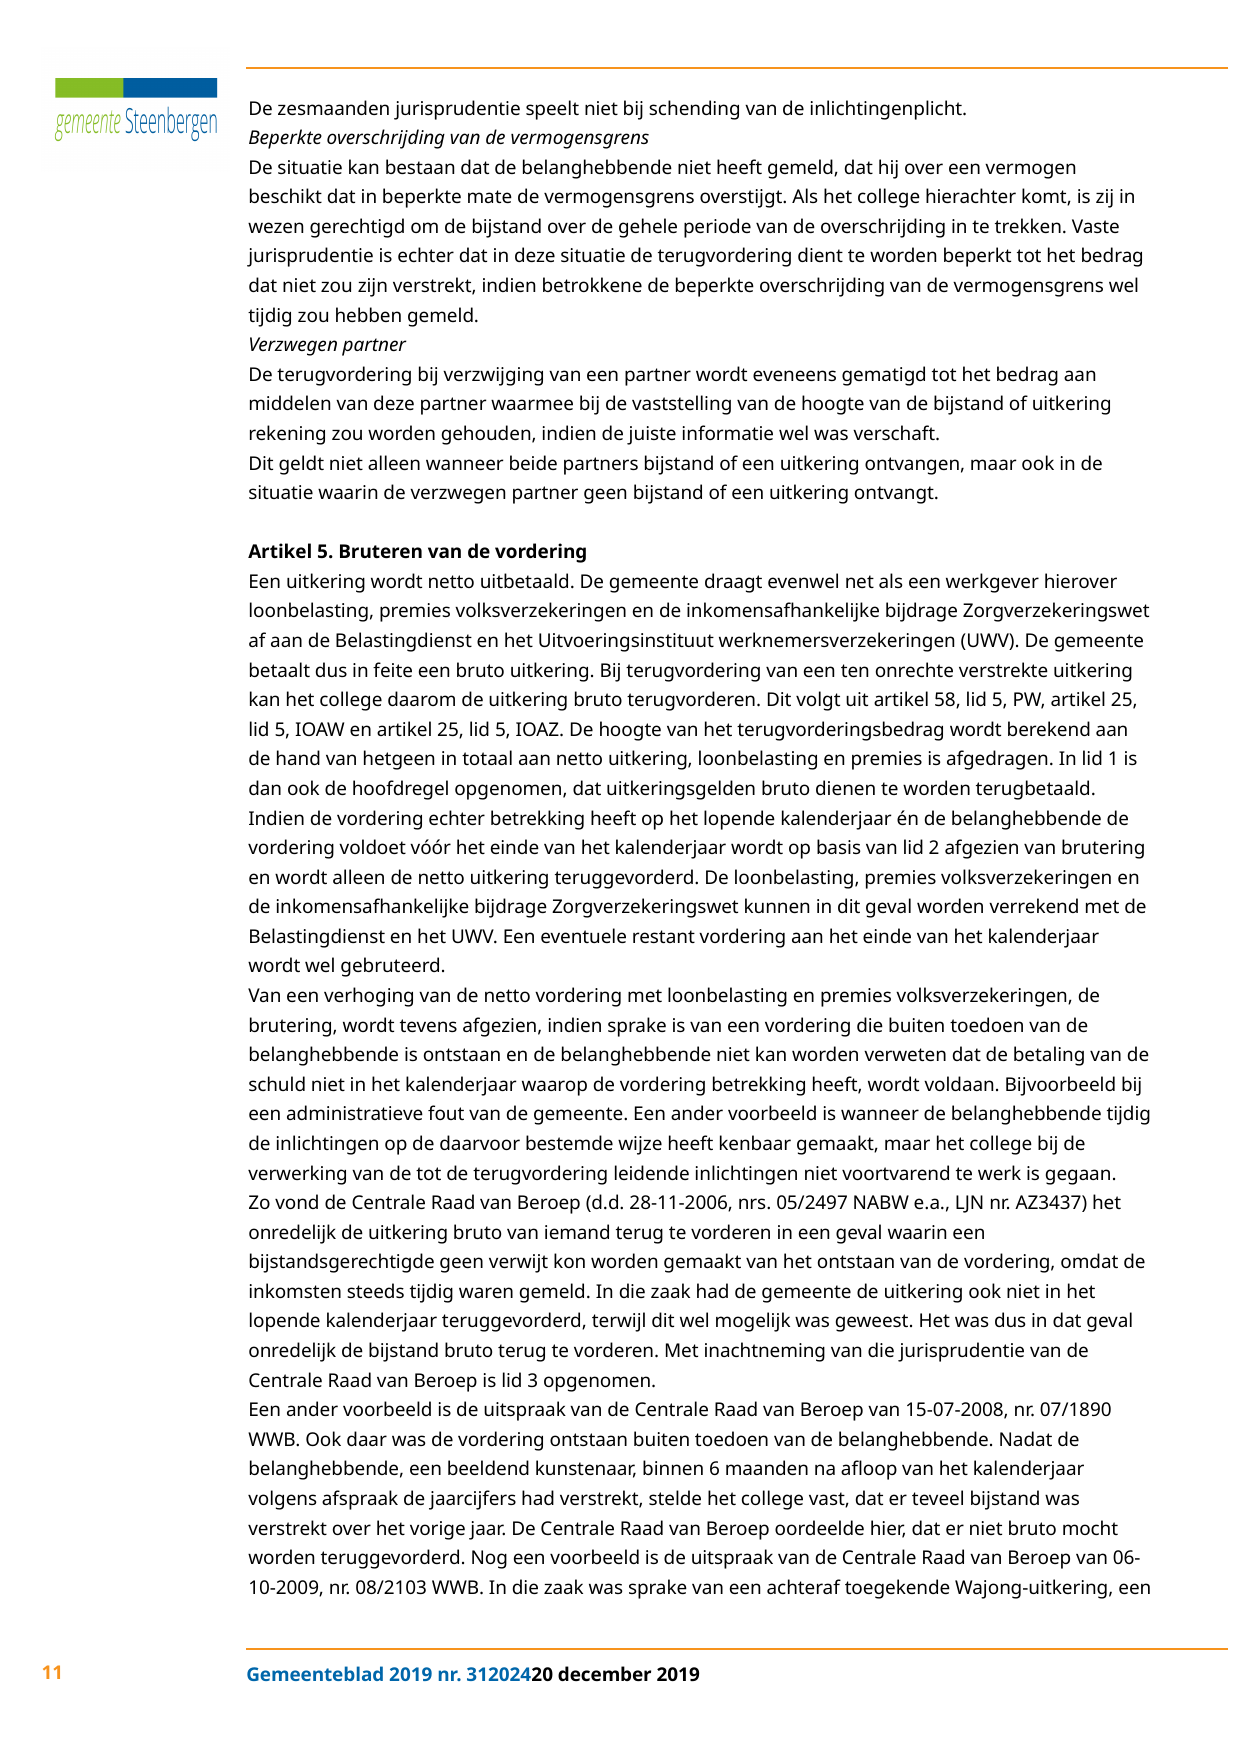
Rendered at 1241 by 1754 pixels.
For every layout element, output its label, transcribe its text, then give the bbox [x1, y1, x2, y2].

text Zo vond de Centrale Raad van Beroep (d.d. 28-11-2006, nrs. 05/2497 NABW e.a., LJN nr. AZ3437) het onredelijk de uitkering bruto van iemand terug te vorderen in een geval waarin een bijstandsgerechtigde geen verwijt kon worden gemaakt van het ontstaan van de vordering, omdat de inkomsten steeds tijdig waren gemeld. In die zaak had de gemeente de uitkering ook niet in het lopende kalenderjaar teruggevorderd, terwijl dit wel mogelijk was geweest. Het was dus in dat geval onredelijk de bijstand bruto terug te vorderen. Met inachtneming van die jurisprudentie van de Centrale Raad van Beroep is lid 3 opgenomen. [248, 1189, 1152, 1393]
text Artikel 5. Bruteren van de vordering [248, 538, 1152, 564]
text Verzwegen partner [248, 331, 1152, 357]
text Indien de vordering echter betrekking heeft op het lopende kalenderjaar én de belanghebbende de vordering voldoet vóór het einde van het kalenderjaar wordt op basis van lid 2 afgezien van brutering en wordt alleen de netto uitkering teruggevorderd. De loonbelasting, premies volksverzekeringen en de inkomensafhankelijke bijdrage Zorgverzekeringswet kunnen in dit geval worden verrekend met de Belastingdienst en het UWV. Een eventuele restant vordering aan het einde van het kalenderjaar wordt wel gebruteerd. [248, 805, 1152, 978]
text Dit geldt niet alleen wanneer beide partners bijstand of een uitkering ontvangen, maar ook in de situatie waarin de verzwegen partner geen bijstand of een uitkering ontvangt. [248, 450, 1152, 505]
text Een ander voorbeeld is de uitspraak van de Centrale Raad van Beroep van 15-07-2008, nr. 07/1890 WWB. Ook daar was de vordering ontstaan buiten toedoen van de belanghebbende. Nadat de belanghebbende, een beeldend kunstenaar, binnen 6 maanden na afloop van het kalenderjaar volgens afspraak de jaarcijfers had verstrekt, stelde het college vast, dat er teveel bijstand was verstrekt over het vorige jaar. De Centrale Raad van Beroep oordeelde hier, dat er niet bruto mocht worden teruggevorderd. Nog een voorbeeld is de uitspraak van de Centrale Raad van Beroep van 06-10-2009, nr. 08/2103 WWB. In die zaak was sprake van een achteraf toegekende Wajong-uitkering, een [248, 1396, 1152, 1600]
text De zesmaanden jurisprudentie speelt niet bij schending van de inlichtingenplicht. [248, 95, 1152, 121]
text Beperkte overschrijding van de vermogensgrens [248, 124, 1152, 150]
text Een uitkering wordt netto uitbetaald. De gemeente draagt evenwel net als een werkgever hierover loonbelasting, premies volksverzekeringen en de inkomensafhankelijke bijdrage Zorgverzekeringswet af aan de Belastingdienst en het Uitvoeringsinstituut werknemersverzekeringen (UWV). De gemeente betaalt dus in feite een bruto uitkering. Bij terugvordering van een ten onrechte verstrekte uitkering kan het college daarom de uitkering bruto terugvorderen. Dit volgt uit artikel 58, lid 5, PW, artikel 25, lid 5, IOAW en artikel 25, lid 5, IOAZ. De hoogte van het terugvorderingsbedrag wordt berekend aan de hand van hetgeen in totaal aan netto uitkering, loonbelasting en premies is afgedragen. In lid 1 is dan ook de hoofdregel opgenomen, dat uitkeringsgelden bruto dienen te worden terugbetaald. [248, 568, 1152, 801]
text Van een verhoging van de netto vordering met loonbelasting en premies volksverzekeringen, de brutering, wordt tevens afgezien, indien sprake is van een vordering die buiten toedoen van de belanghebbende is ontstaan en de belanghebbende niet kan worden verweten dat de betaling van de schuld niet in het kalenderjaar waarop de vordering betrekking heeft, wordt voldaan. Bijvoorbeeld bij een administratieve fout van de gemeente. Een ander voorbeeld is wanneer de belanghebbende tijdig de inlichtingen op de daarvoor bestemde wijze heeft kenbaar gemaakt, maar het college bij de verwerking van de tot de terugvordering leidende inlichtingen niet voortvarend te werk is gegaan. [248, 982, 1152, 1186]
text De situatie kan bestaan dat de belanghebbende niet heeft gemeld, dat hij over een vermogen beschikt dat in beperkte mate de vermogensgrens overstijgt. Als het college hierachter komt, is zij in wezen gerechtigd om de bijstand over de gehele periode van de overschrijding in te trekken. Vaste jurisprudentie is echter dat in deze situatie de terugvordering dient te worden beperkt tot het bedrag dat niet zou zijn verstrekt, indien betrokkene de beperkte overschrijding van de vermogensgrens wel tijdig zou hebben gemeld. [248, 154, 1152, 328]
text De terugvordering bij verzwijging van een partner wordt eveneens gematigd tot het bedrag aan middelen van deze partner waarmee bij de vaststelling van de hoogte van de bijstand of uitkering rekening zou worden gehouden, indien de juiste informatie wel was verschaft. [248, 361, 1152, 446]
picture [41, 47, 231, 172]
